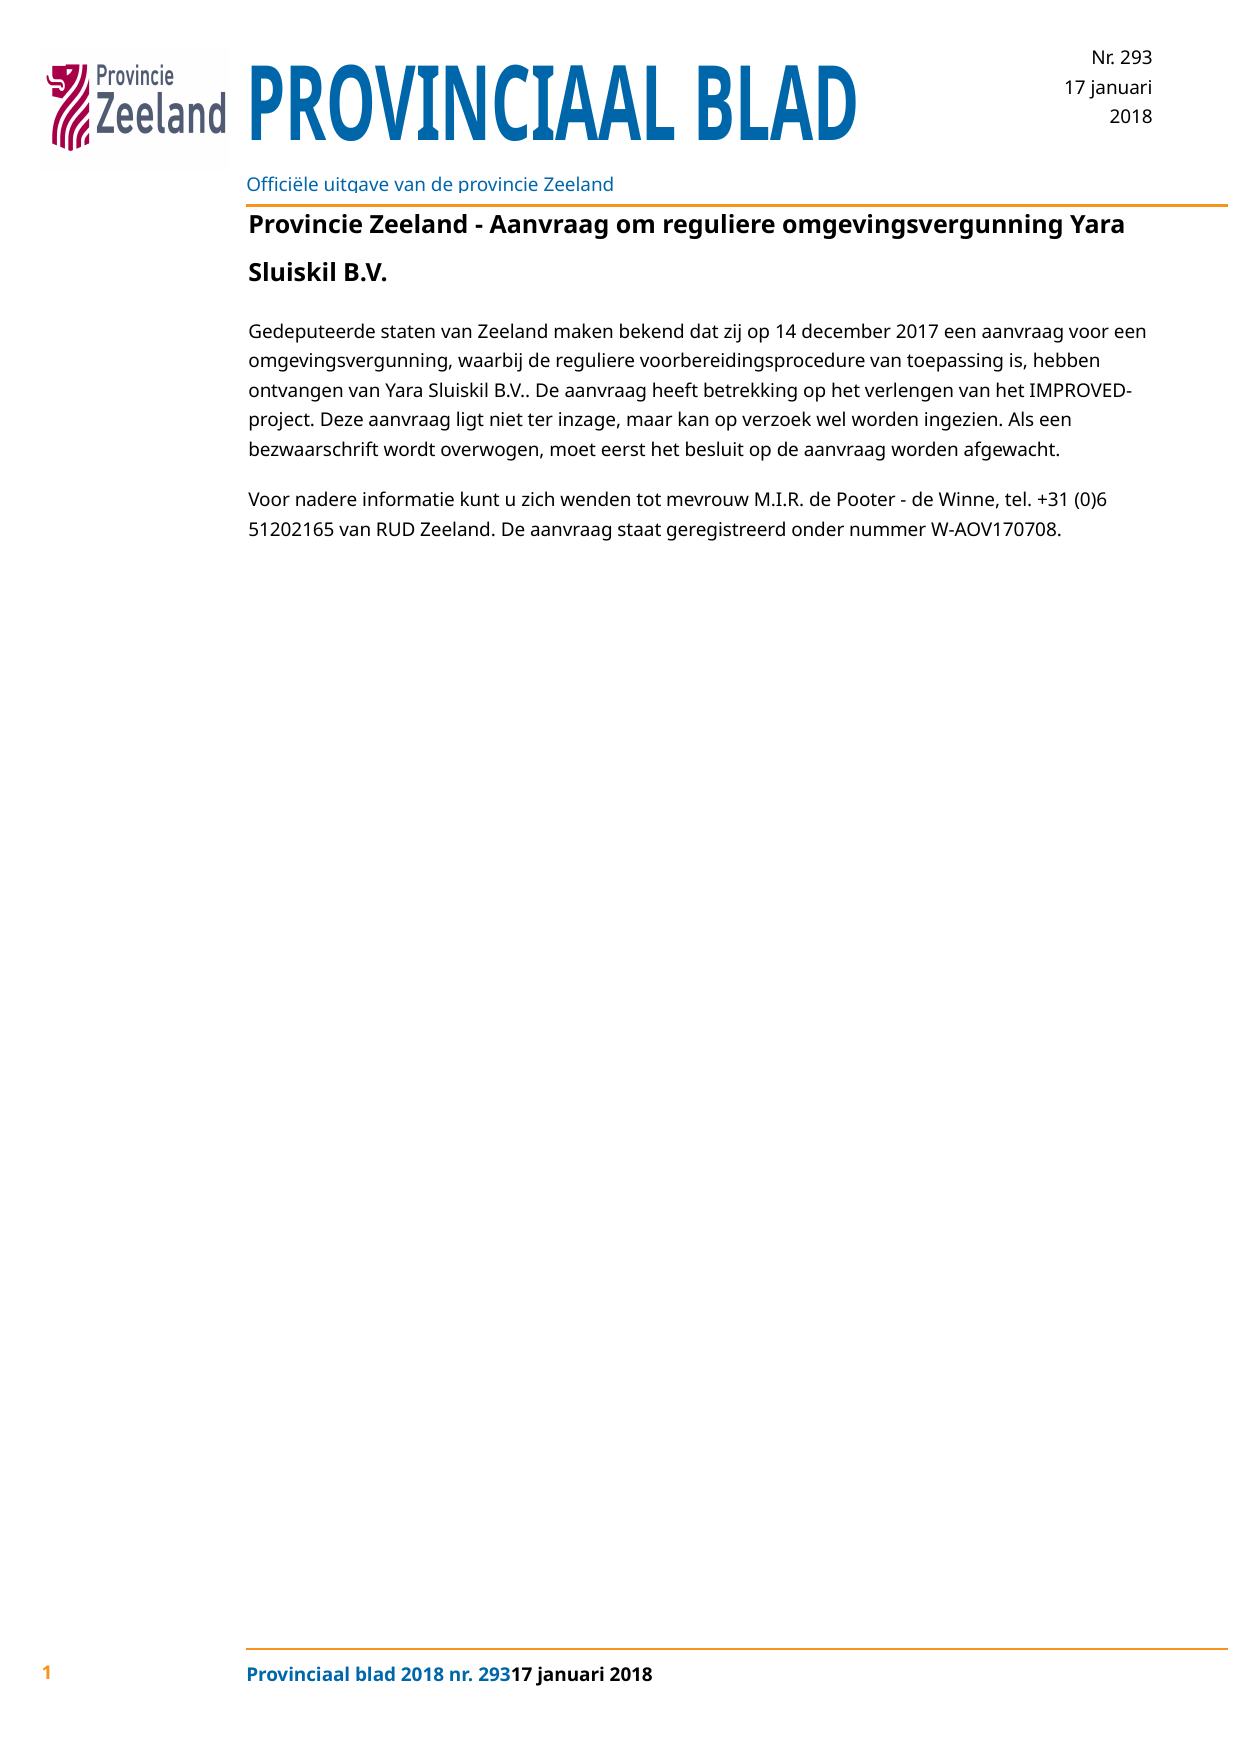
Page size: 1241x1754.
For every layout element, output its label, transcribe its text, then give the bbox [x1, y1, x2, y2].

text Voor nadere informatie kunt u zich wenden tot mevrouw M.I.R. de Pooter - de Winne, tel. +31 (0)6 51202165 van RUD Zeeland. De aanvraag staat geregistreerd onder nummer W-AOV170708. [248, 487, 1152, 542]
text Gedeputeerde staten van Zeeland maken bekend dat zij op 14 december 2017 een aanvraag voor een omgevingsvergunning, waarbij de reguliere voorbereidingsprocedure van toepassing is, hebben ontvangen van Yara Sluiskil B.V.. De aanvraag heeft betrekking op het verlengen van het IMPROVED-project. Deze aanvraag ligt niet ter inzage, maar kan op verzoek wel worden ingezien. Als een bezwaarschrift wordt overwogen, moet eerst het besluit op de aanvraag worden afgewacht. [248, 318, 1152, 462]
text Provincie Zeeland - Aanvraag om reguliere omgevingsvergunning Yara Sluiskil B.V. [248, 207, 1152, 288]
picture [41, 47, 231, 172]
